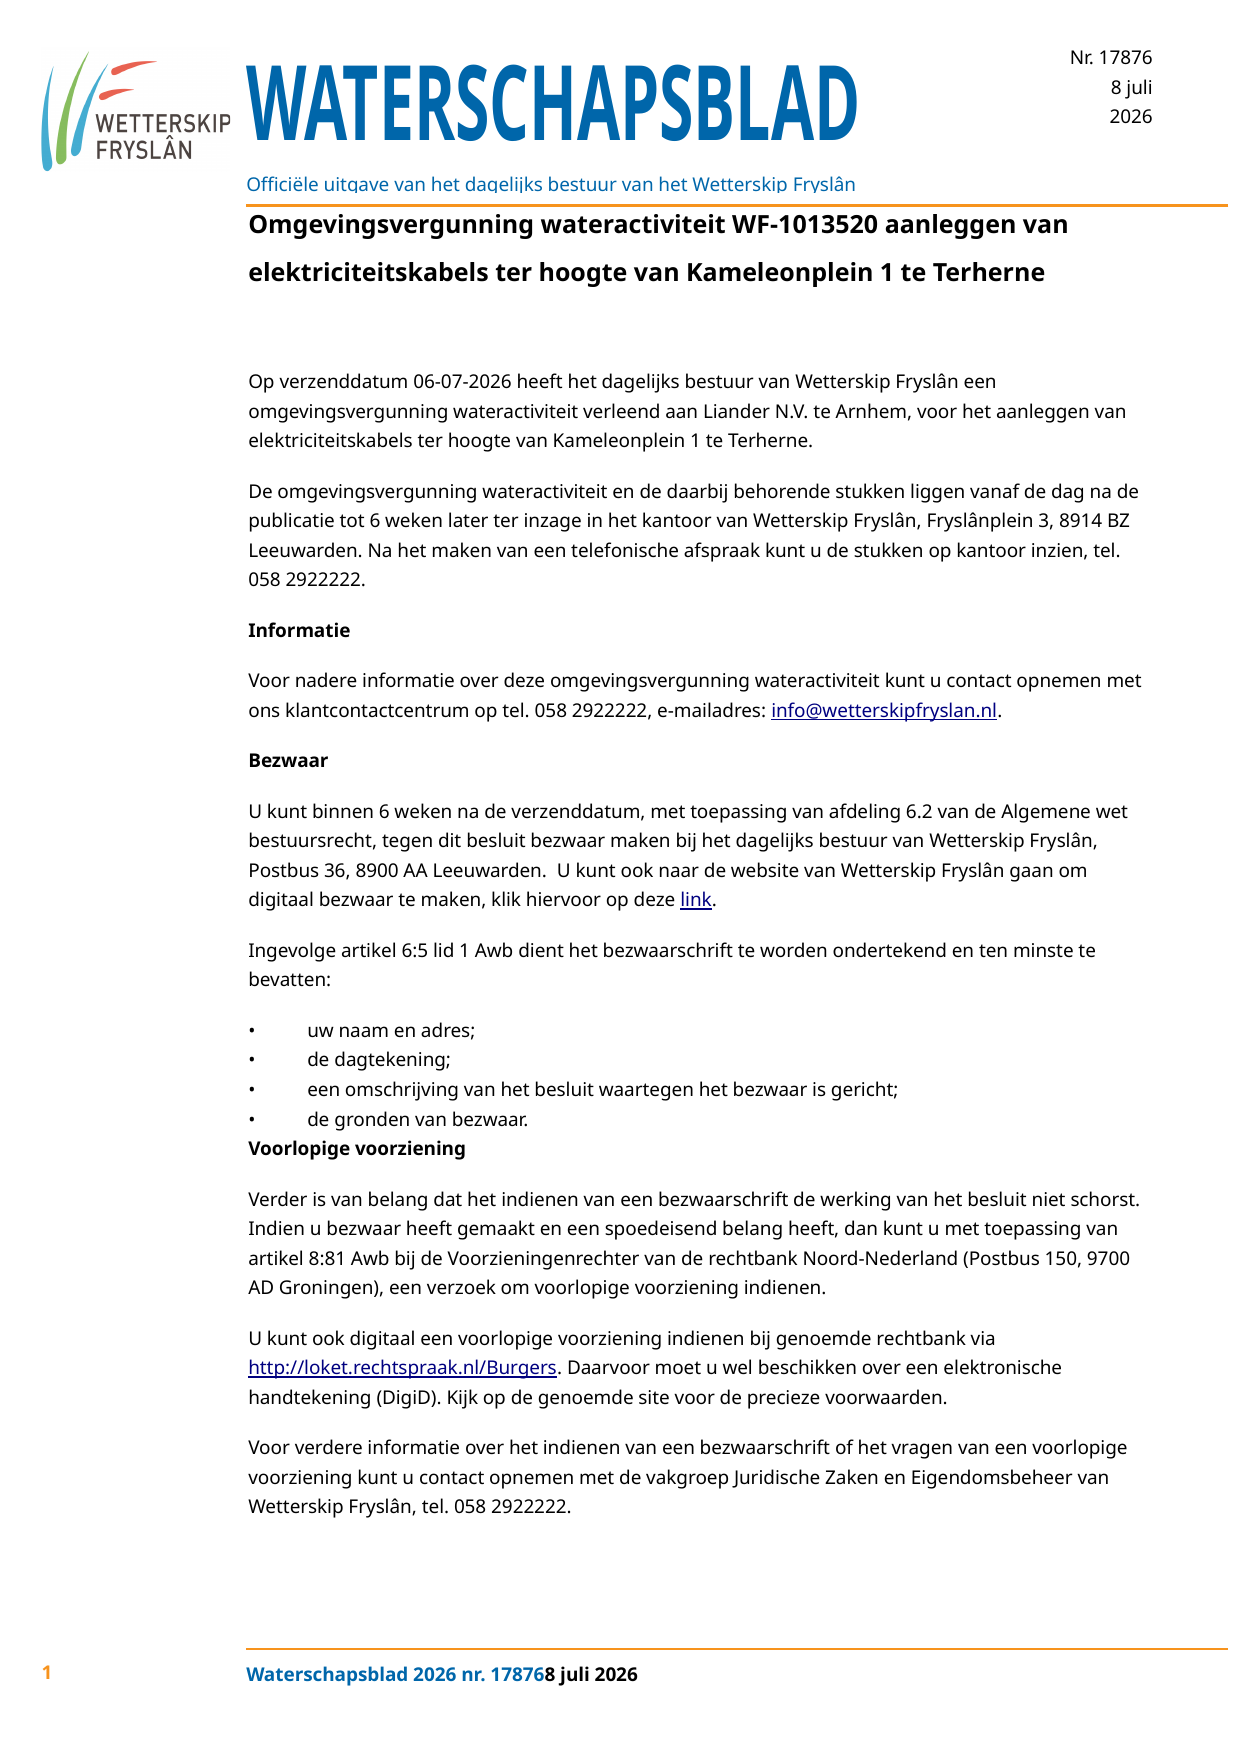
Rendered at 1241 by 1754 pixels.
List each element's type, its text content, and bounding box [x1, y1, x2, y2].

text Omgevingsvergunning wateractiviteit WF-1013520 aanleggen van elektriciteitskabels ter hoogte van Kameleonplein 1 te Terherne [248, 207, 1152, 288]
text U kunt binnen 6 weken na de verzenddatum, met toepassing van afdeling 6.2 van de Algemene wet bestuursrecht, tegen dit besluit bezwaar maken bij het dagelijks bestuur van Wetterskip Fryslân, Postbus 36, 8900 AA Leeuwarden. U kunt ook naar de website van Wetterskip Fryslân gaan om digitaal bezwaar te maken, klik hiervoor op deze link. [248, 798, 1152, 912]
text Bezwaar [248, 747, 1152, 773]
list de dagtekening; [248, 1047, 1152, 1072]
text Voor verdere informatie over het indienen van een bezwaarschrift of het vragen van een voorlopige voorziening kunt u contact opnemen met de vakgroep Juridische Zaken en Eigendomsbeheer van Wetterskip Fryslân, tel. 058 2922222. [248, 1434, 1152, 1519]
text De omgevingsvergunning wateractiviteit en de daarbij behorende stukken liggen vanaf de dag na de publicatie tot 6 weken later ter inzage in het kantoor van Wetterskip Fryslân, Fryslânplein 3, 8914 BZ Leeuwarden. Na het maken van een telefonische afspraak kunt u de stukken op kantoor inzien, tel. 058 2922222. [248, 478, 1152, 592]
text U kunt ook digitaal een voorlopige voorziening indienen bij genoemde rechtbank via http://loket.rechtspraak.nl/Burgers. Daarvoor moet u wel beschikken over een elektronische handtekening (DigiD). Kijk op de genoemde site voor de precieze voorwaarden. [248, 1325, 1152, 1410]
list de gronden van bezwaar. [248, 1106, 1152, 1132]
list uw naam en adres; [248, 1017, 1152, 1043]
text Verder is van belang dat het indienen van een bezwaarschrift de werking van het besluit niet schorst. Indien u bezwaar heeft gemaakt en een spoedeisend belang heeft, dan kunt u met toepassing van artikel 8:81 Awb bij de Voorzieningenrechter van de rechtbank Noord-Nederland (Postbus 150, 9700 AD Groningen), een verzoek om voorlopige voorziening indienen. [248, 1186, 1152, 1300]
text Informatie [248, 617, 1152, 643]
text Voor nadere informatie over deze omgevingsvergunning wateractiviteit kunt u contact opnemen met ons klantcontactcentrum op tel. 058 2922222, e-mailadres: info@wetterskipfryslan.nl. [248, 667, 1152, 723]
list een omschrijving van het besluit waartegen het bezwaar is gericht; [248, 1076, 1152, 1102]
text Ingevolge artikel 6:5 lid 1 Awb dient het bezwaarschrift te worden ondertekend en ten minste te bevatten: [248, 937, 1152, 992]
text Op verzenddatum 06-07-2026 heeft het dagelijks bestuur van Wetterskip Fryslân een omgevingsvergunning wateractiviteit verleend aan Liander N.V. te Arnhem, voor het aanleggen van elektriciteitskabels ter hoogte van Kameleonplein 1 te Terherne. [248, 368, 1152, 453]
picture [41, 47, 231, 172]
text Voorlopige voorziening [248, 1135, 1152, 1161]
